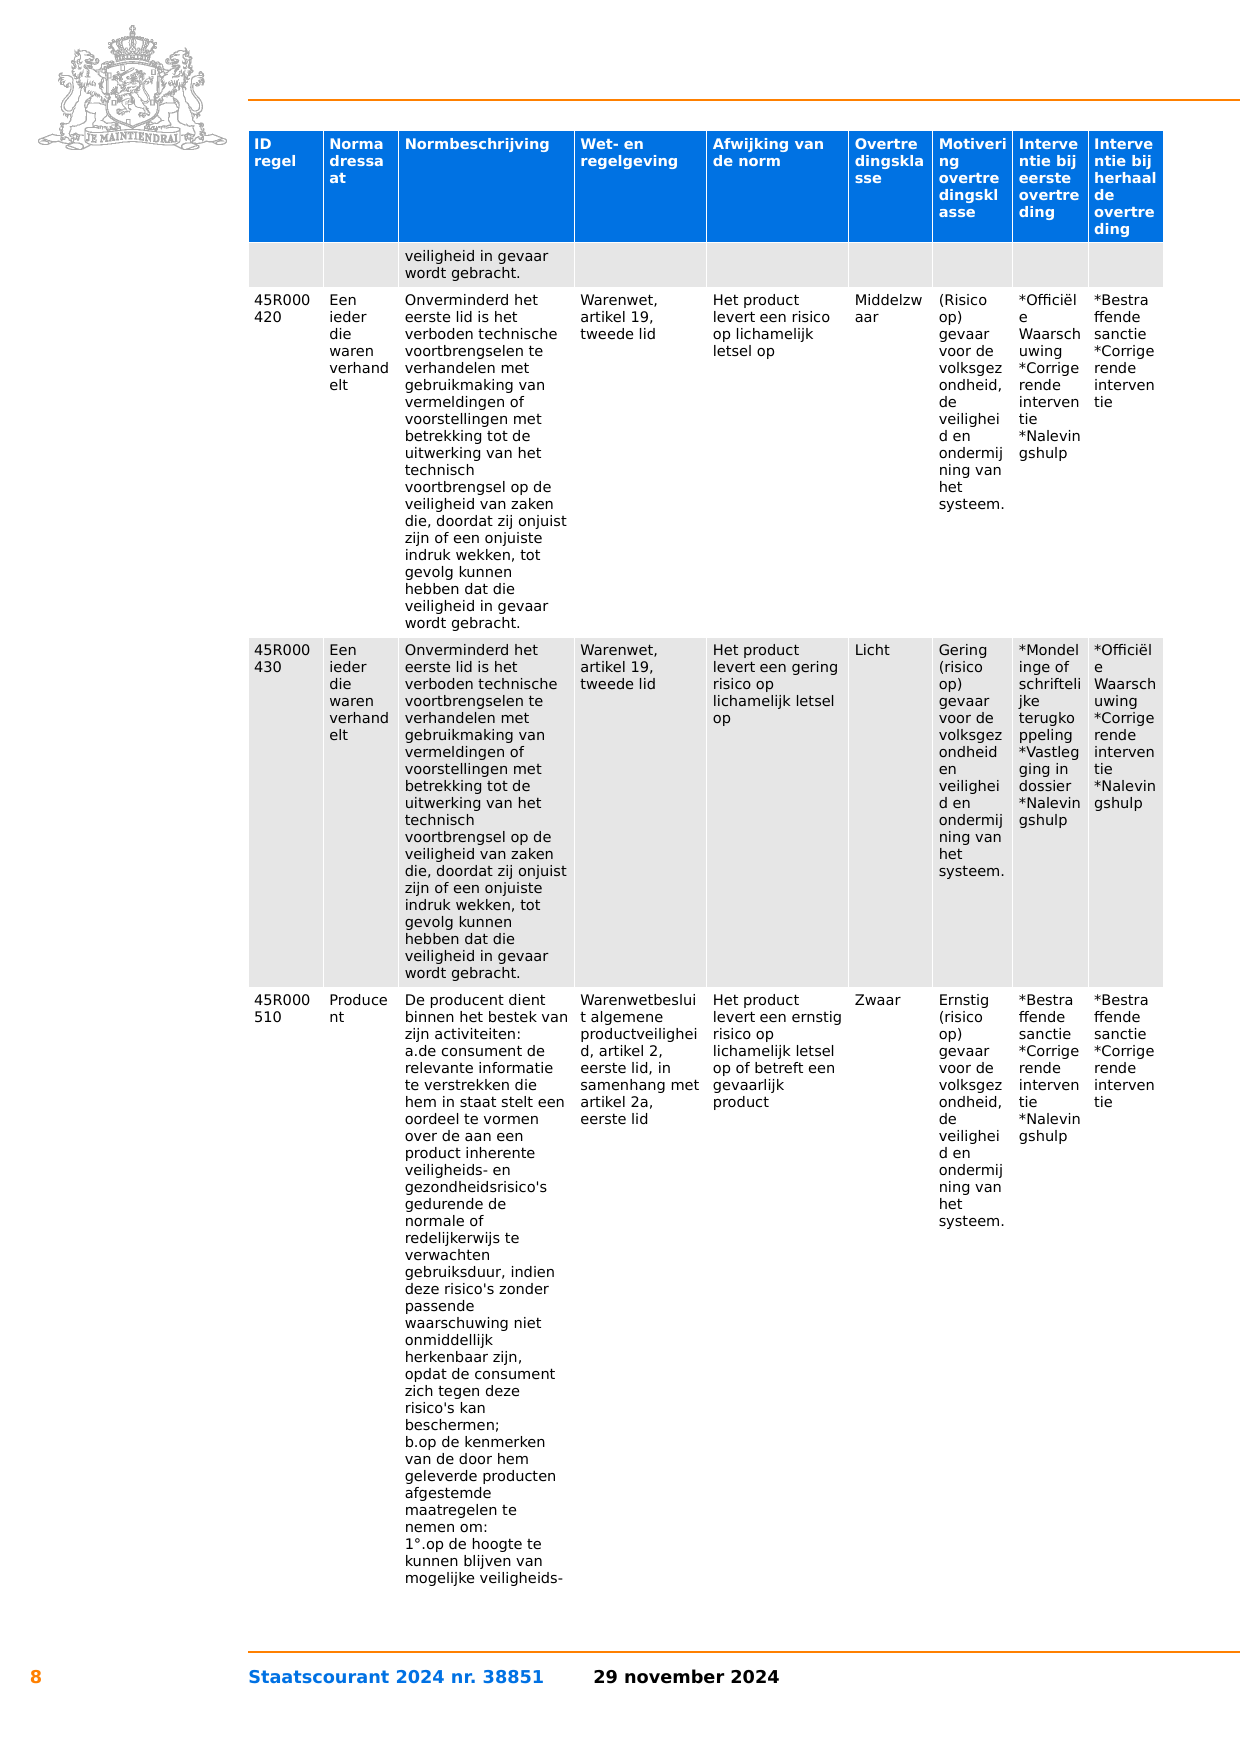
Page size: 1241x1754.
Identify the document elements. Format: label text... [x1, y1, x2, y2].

picture [38, 25, 227, 150]
table_cell [249, 243, 323, 287]
table_header Normbeschrijving [399, 131, 574, 242]
table_cell Warenwet, artikel 19, tweede lid [575, 288, 706, 637]
table_cell Het product levert een risico op lichamelijk letsel op [707, 288, 848, 637]
table_cell 45R000420 [249, 288, 323, 637]
table_cell [1089, 243, 1163, 287]
table_cell Het product levert een ernstig risico op lichamelijk letsel op of betreft een gevaarlijk product [707, 988, 848, 1591]
table_cell *Bestraffende sanctie *Corrigerende interventie [1089, 988, 1163, 1591]
table_cell Gering (risico op) gevaar voor de volksgezondheid en veiligheid en ondermijning van het systeem. [933, 638, 1012, 987]
table_cell [575, 243, 706, 287]
table_cell Een ieder die waren verhandelt [324, 638, 398, 987]
table_cell veiligheid in gevaar wordt gebracht. [399, 243, 574, 287]
table_header Afwijking van de norm [707, 131, 848, 242]
table_cell Onverminderd het eerste lid is het verboden technische voortbrengselen te verhandelen met gebruikmaking van vermeldingen of voorstellingen met betrekking tot de uitwerking van het technisch voortbrengsel op de veiligheid van zaken die, doordat zij onjuist zijn of een onjuiste indruk wekken, tot gevolg kunnen hebben dat die veiligheid in gevaar wordt gebracht. [399, 638, 574, 987]
table_cell Producent [324, 988, 398, 1591]
table_cell [707, 243, 848, 287]
table_cell [849, 243, 932, 287]
table_cell Onverminderd het eerste lid is het verboden technische voortbrengselen te verhandelen met gebruikmaking van vermeldingen of voorstellingen met betrekking tot de uitwerking van het technisch voortbrengsel op de veiligheid van zaken die, doordat zij onjuist zijn of een onjuiste indruk wekken, tot gevolg kunnen hebben dat die veiligheid in gevaar wordt gebracht. [399, 288, 574, 637]
table_cell Warenwetbesluit algemene productveiligheid, artikel 2, eerste lid, in samenhang met artikel 2a, eerste lid [575, 988, 706, 1591]
table_cell (Risico op) gevaar voor de volksgezondheid, de veiligheid en ondermijning van het systeem. [933, 288, 1012, 637]
table_cell *Bestraffende sanctie *Corrigerende interventie *Nalevingshulp [1013, 988, 1088, 1591]
table_header Normadressaat [324, 131, 398, 242]
table_cell *Bestraffende sanctie *Corrigerende interventie [1089, 288, 1163, 637]
table_cell [1013, 243, 1088, 287]
table_cell [933, 243, 1012, 287]
table_cell [324, 243, 398, 287]
table_cell Een ieder die waren verhandelt [324, 288, 398, 637]
table_cell 45R000430 [249, 638, 323, 987]
table_header Interventie bij herhaalde overtreding [1089, 131, 1163, 242]
table_header Wet- en regelgeving [575, 131, 706, 242]
table_cell Middelzwaar [849, 288, 932, 637]
table_cell Ernstig (risico op) gevaar voor de volksgezondheid, de veiligheid en ondermijning van het systeem. [933, 988, 1012, 1591]
table_cell *Officiële Waarschuwing *Corrigerende interventie *Nalevingshulp [1089, 638, 1163, 987]
table_header Motivering overtredingsklasse [933, 131, 1012, 242]
table_cell Het product levert een gering risico op lichamelijk letsel op [707, 638, 848, 987]
table_header ID regel [249, 131, 323, 242]
table_cell Warenwet, artikel 19, tweede lid [575, 638, 706, 987]
table_cell De producent dient binnen het bestek van zijn activiteiten: a.de consument de relevante informatie te verstrekken die hem in staat stelt een oordeel te vormen over de aan een product inherente veiligheids- en gezondheidsrisico's gedurende de normale of redelijkerwijs te verwachten gebruiksduur, indien deze risico's zonder passende waarschuwing niet onmiddellijk herkenbaar zijn, opdat de consument zich tegen deze risico's kan beschermen; b.op de kenmerken van de door hem geleverde producten afgestemde maatregelen te nemen om: 1°.op de hoogte te kunnen blijven van mogelijke veiligheids- [399, 988, 574, 1591]
table_cell *Officiële Waarschuwing *Corrigerende interventie *Nalevingshulp [1013, 288, 1088, 637]
table_cell 45R000510 [249, 988, 323, 1591]
table_cell Zwaar [849, 988, 932, 1591]
table_header Overtredingsklasse [849, 131, 932, 242]
table_header Interventie bij eerste overtreding [1013, 131, 1088, 242]
table_cell Licht [849, 638, 932, 987]
table_cell *Mondelinge of schriftelijke terugkoppeling *Vastlegging in dossier *Nalevingshulp [1013, 638, 1088, 987]
